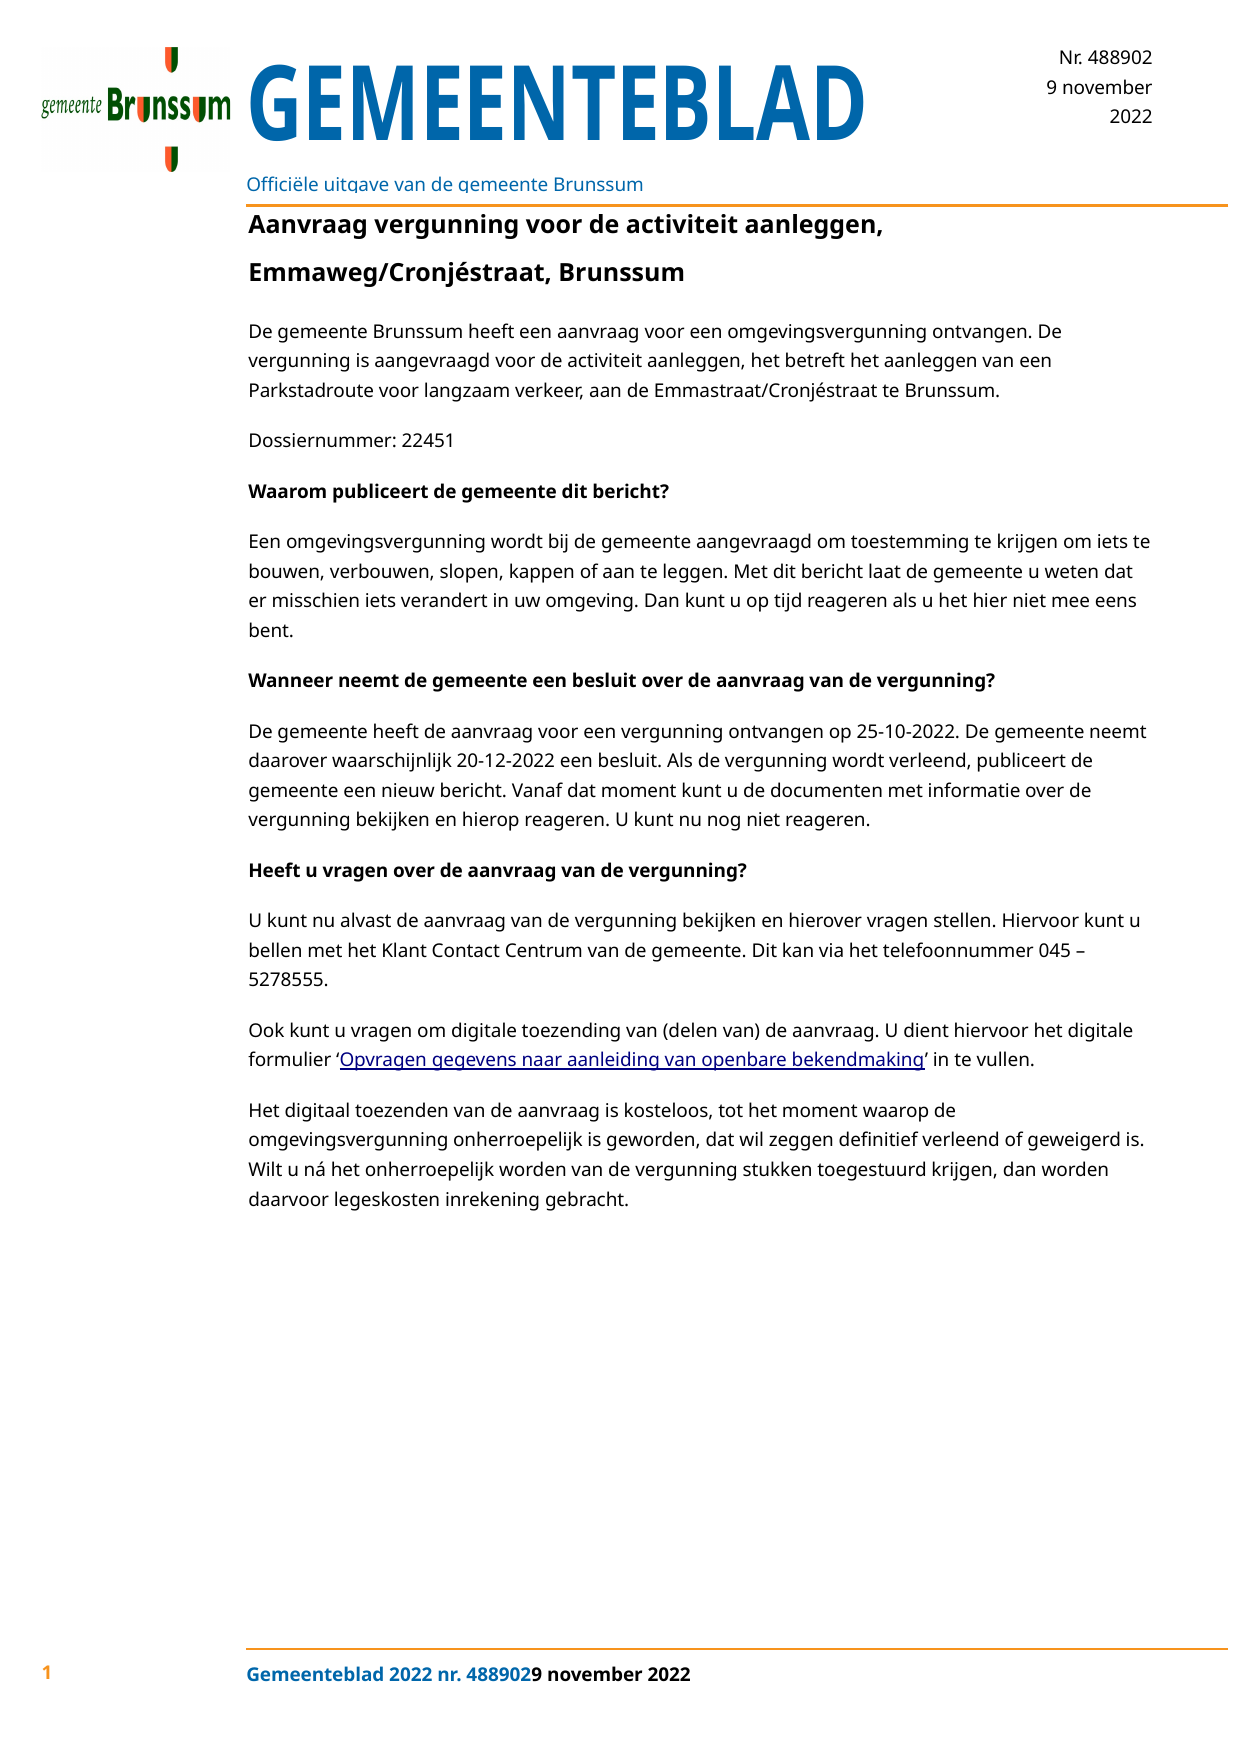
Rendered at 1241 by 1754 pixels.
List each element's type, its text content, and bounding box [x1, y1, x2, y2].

text Heeft u vragen over de aanvraag van de vergunning? [248, 857, 1152, 883]
text Dossiernummer: 22451 [248, 427, 1152, 453]
text Het digitaal toezenden van de aanvraag is kosteloos, tot het moment waarop de omgevingsvergunning onherroepelijk is geworden, dat wil zeggen definitief verleend of geweigerd is. Wilt u ná het onherroepelijk worden van de vergunning stukken toegestuurd krijgen, dan worden daarvoor legeskosten inrekening gebracht. [248, 1097, 1152, 1212]
text Ook kunt u vragen om digitale toezending van (delen van) de aanvraag. U dient hiervoor het digitale formulier ‘Opvragen gegevens naar aanleiding van openbare bekendmaking’ in te vullen. [248, 1017, 1152, 1072]
text Wanneer neemt de gemeente een besluit over de aanvraag van de vergunning? [248, 667, 1152, 693]
picture [41, 47, 231, 172]
text De gemeente heeft de aanvraag voor een vergunning ontvangen op 25-10-2022. De gemeente neemt daarover waarschijnlijk 20-12-2022 een besluit. Als de vergunning wordt verleend, publiceert de gemeente een nieuw bericht. Vanaf dat moment kunt u de documenten met informatie over de vergunning bekijken en hierop reageren. U kunt nu nog niet reageren. [248, 718, 1152, 832]
text Een omgevingsvergunning wordt bij de gemeente aangevraagd om toestemming te krijgen om iets te bouwen, verbouwen, slopen, kappen of aan te leggen. Met dit bericht laat de gemeente u weten dat er misschien iets verandert in uw omgeving. Dan kunt u op tijd reageren als u het hier niet mee eens bent. [248, 528, 1152, 643]
text De gemeente Brunssum heeft een aanvraag voor een omgevingsvergunning ontvangen. De vergunning is aangevraagd voor de activiteit aanleggen, het betreft het aanleggen van een Parkstadroute voor langzaam verkeer, aan de Emmastraat/Cronjéstraat te Brunssum. [248, 318, 1152, 403]
text Waarom publiceert de gemeente dit bericht? [248, 478, 1152, 504]
text Aanvraag vergunning voor de activiteit aanleggen, Emmaweg/Cronjéstraat, Brunssum [248, 207, 1152, 288]
text U kunt nu alvast de aanvraag van de vergunning bekijken en hierover vragen stellen. Hiervoor kunt u bellen met het Klant Contact Centrum van de gemeente. Dit kan via het telefoonnummer 045 – 5278555. [248, 907, 1152, 992]
